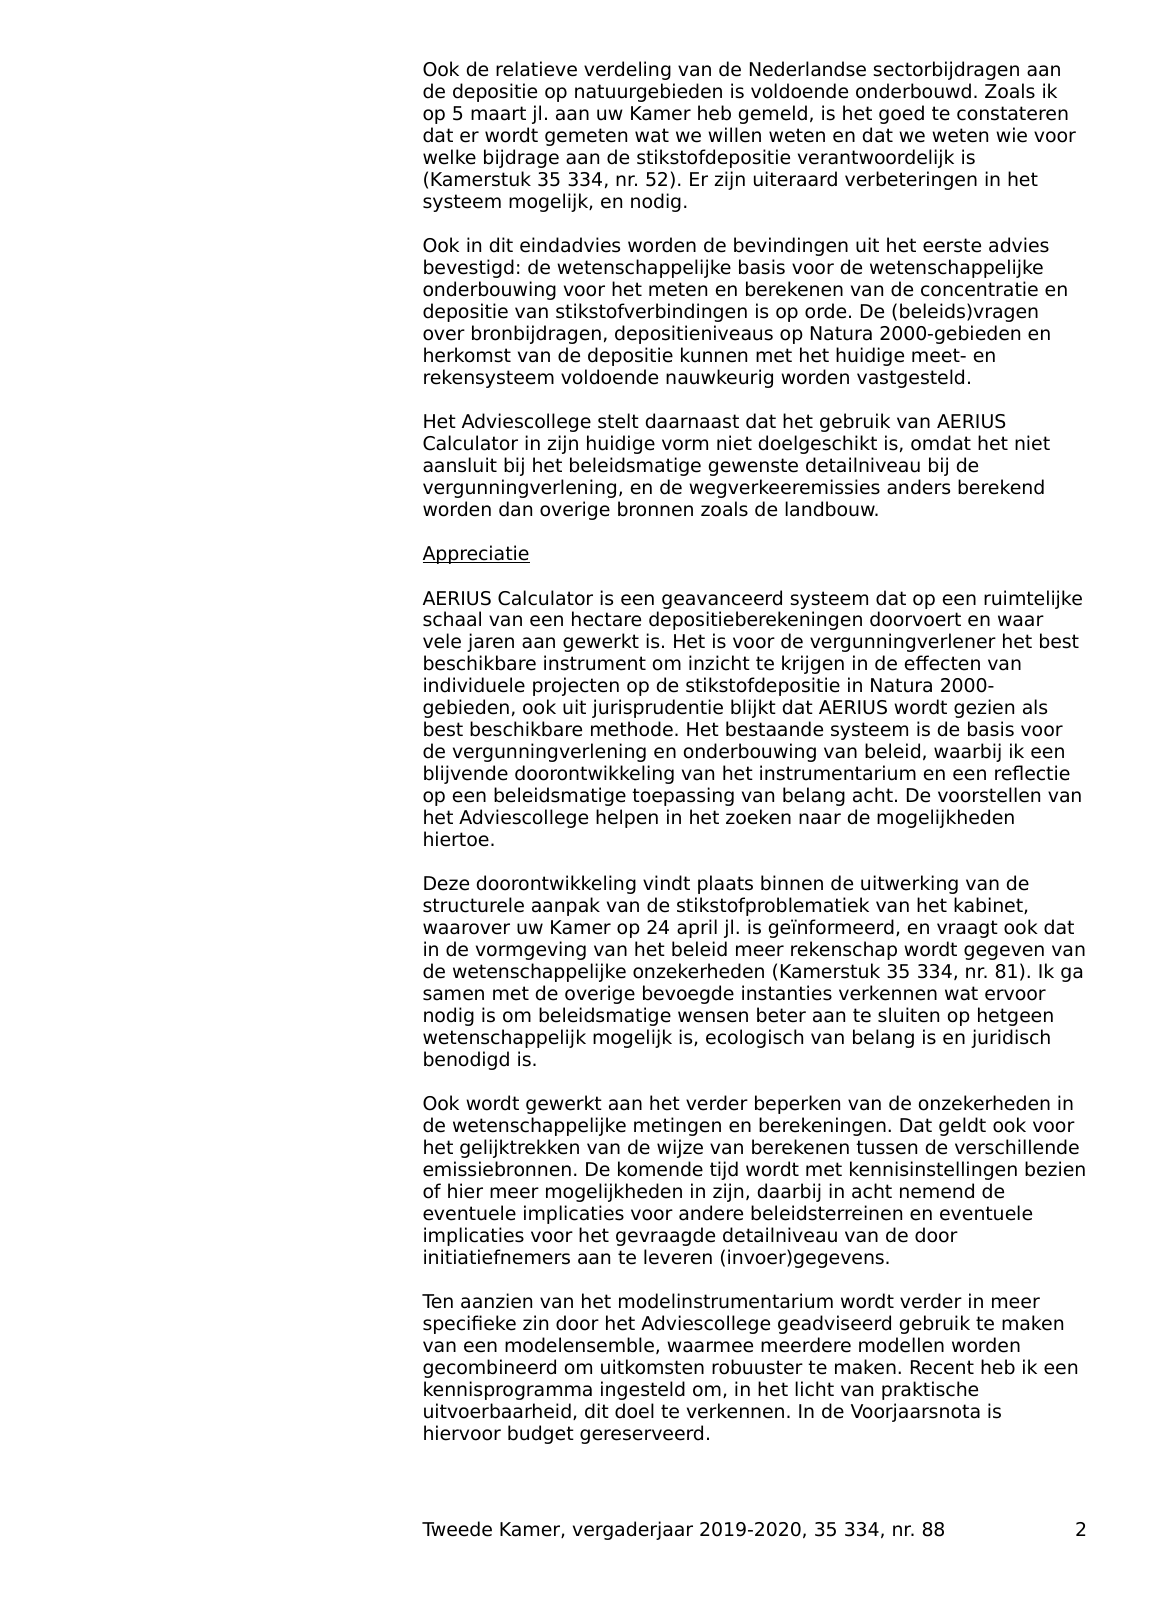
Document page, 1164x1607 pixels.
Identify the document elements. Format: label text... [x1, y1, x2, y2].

text Ten aanzien van het modelinstrumentarium wordt verder in meer specifieke zin door het Adviescollege geadviseerd gebruik te maken van een modelensemble, waarmee meerdere modellen worden gecombineerd om uitkomsten robuuster te maken. Recent heb ik een kennisprogramma ingesteld om, in het licht van praktische uitvoerbaarheid, dit doel te verkennen. In de Voorjaarsnota is hiervoor budget gereserveerd. [422, 1291, 1087, 1445]
text Ook de relatieve verdeling van de Nederlandse sectorbijdragen aan de depositie op natuurgebieden is voldoende onderbouwd. Zoals ik op 5 maart jl. aan uw Kamer heb gemeld, is het goed te constateren dat er wordt gemeten wat we willen weten en dat we weten wie voor welke bijdrage aan de stikstofdepositie verantwoordelijk is (Kamerstuk 35 334, nr. 52). Er zijn uiteraard verbeteringen in het systeem mogelijk, en nodig. [422, 59, 1087, 213]
text AERIUS Calculator is een geavanceerd systeem dat op een ruimtelijke schaal van een hectare depositieberekeningen doorvoert en waar vele jaren aan gewerkt is. Het is voor de vergunningverlener het best beschikbare instrument om inzicht te krijgen in de effecten van individuele projecten op de stikstofdepositie in Natura 2000-gebieden, ook uit jurisprudentie blijkt dat AERIUS wordt gezien als best beschikbare methode. Het bestaande systeem is de basis voor de vergunningverlening en onderbouwing van beleid, waarbij ik een blijvende doorontwikkeling van het instrumentarium en een reflectie op een beleidsmatige toepassing van belang acht. De voorstellen van het Adviescollege helpen in het zoeken naar de mogelijkheden hiertoe. [422, 587, 1087, 851]
subtitle Appreciatie [422, 543, 1087, 565]
text Deze doorontwikkeling vindt plaats binnen de uitwerking van de structurele aanpak van de stikstofproblematiek van het kabinet, waarover uw Kamer op 24 april jl. is geïnformeerd, en vraagt ook dat in de vormgeving van het beleid meer rekenschap wordt gegeven van de wetenschappelijke onzekerheden (Kamerstuk 35 334, nr. 81). Ik ga samen met de overige bevoegde instanties verkennen wat ervoor nodig is om beleidsmatige wensen beter aan te sluiten op hetgeen wetenschappelijk mogelijk is, ecologisch van belang is en juridisch benodigd is. [422, 873, 1087, 1071]
text Het Adviescollege stelt daarnaast dat het gebruik van AERIUS Calculator in zijn huidige vorm niet doelgeschikt is, omdat het niet aansluit bij het beleidsmatige gewenste detailniveau bij de vergunningverlening, en de wegverkeeremissies anders berekend worden dan overige bronnen zoals de landbouw. [422, 411, 1087, 521]
text Ook wordt gewerkt aan het verder beperken van de onzekerheden in de wetenschappelijke metingen en berekeningen. Dat geldt ook voor het gelijktrekken van de wijze van berekenen tussen de verschillende emissiebronnen. De komende tijd wordt met kennisinstellingen bezien of hier meer mogelijkheden in zijn, daarbij in acht nemend de eventuele implicaties voor andere beleidsterreinen en eventuele implicaties voor het gevraagde detailniveau van de door initiatiefnemers aan te leveren (invoer)gegevens. [422, 1093, 1087, 1269]
text Ook in dit eindadvies worden de bevindingen uit het eerste advies bevestigd: de wetenschappelijke basis voor de wetenschappelijke onderbouwing voor het meten en berekenen van de concentratie en depositie van stikstofverbindingen is op orde. De (beleids)vragen over bronbijdragen, depositieniveaus op Natura 2000-gebieden en herkomst van de depositie kunnen met het huidige meet- en rekensysteem voldoende nauwkeurig worden vastgesteld. [422, 235, 1087, 389]
